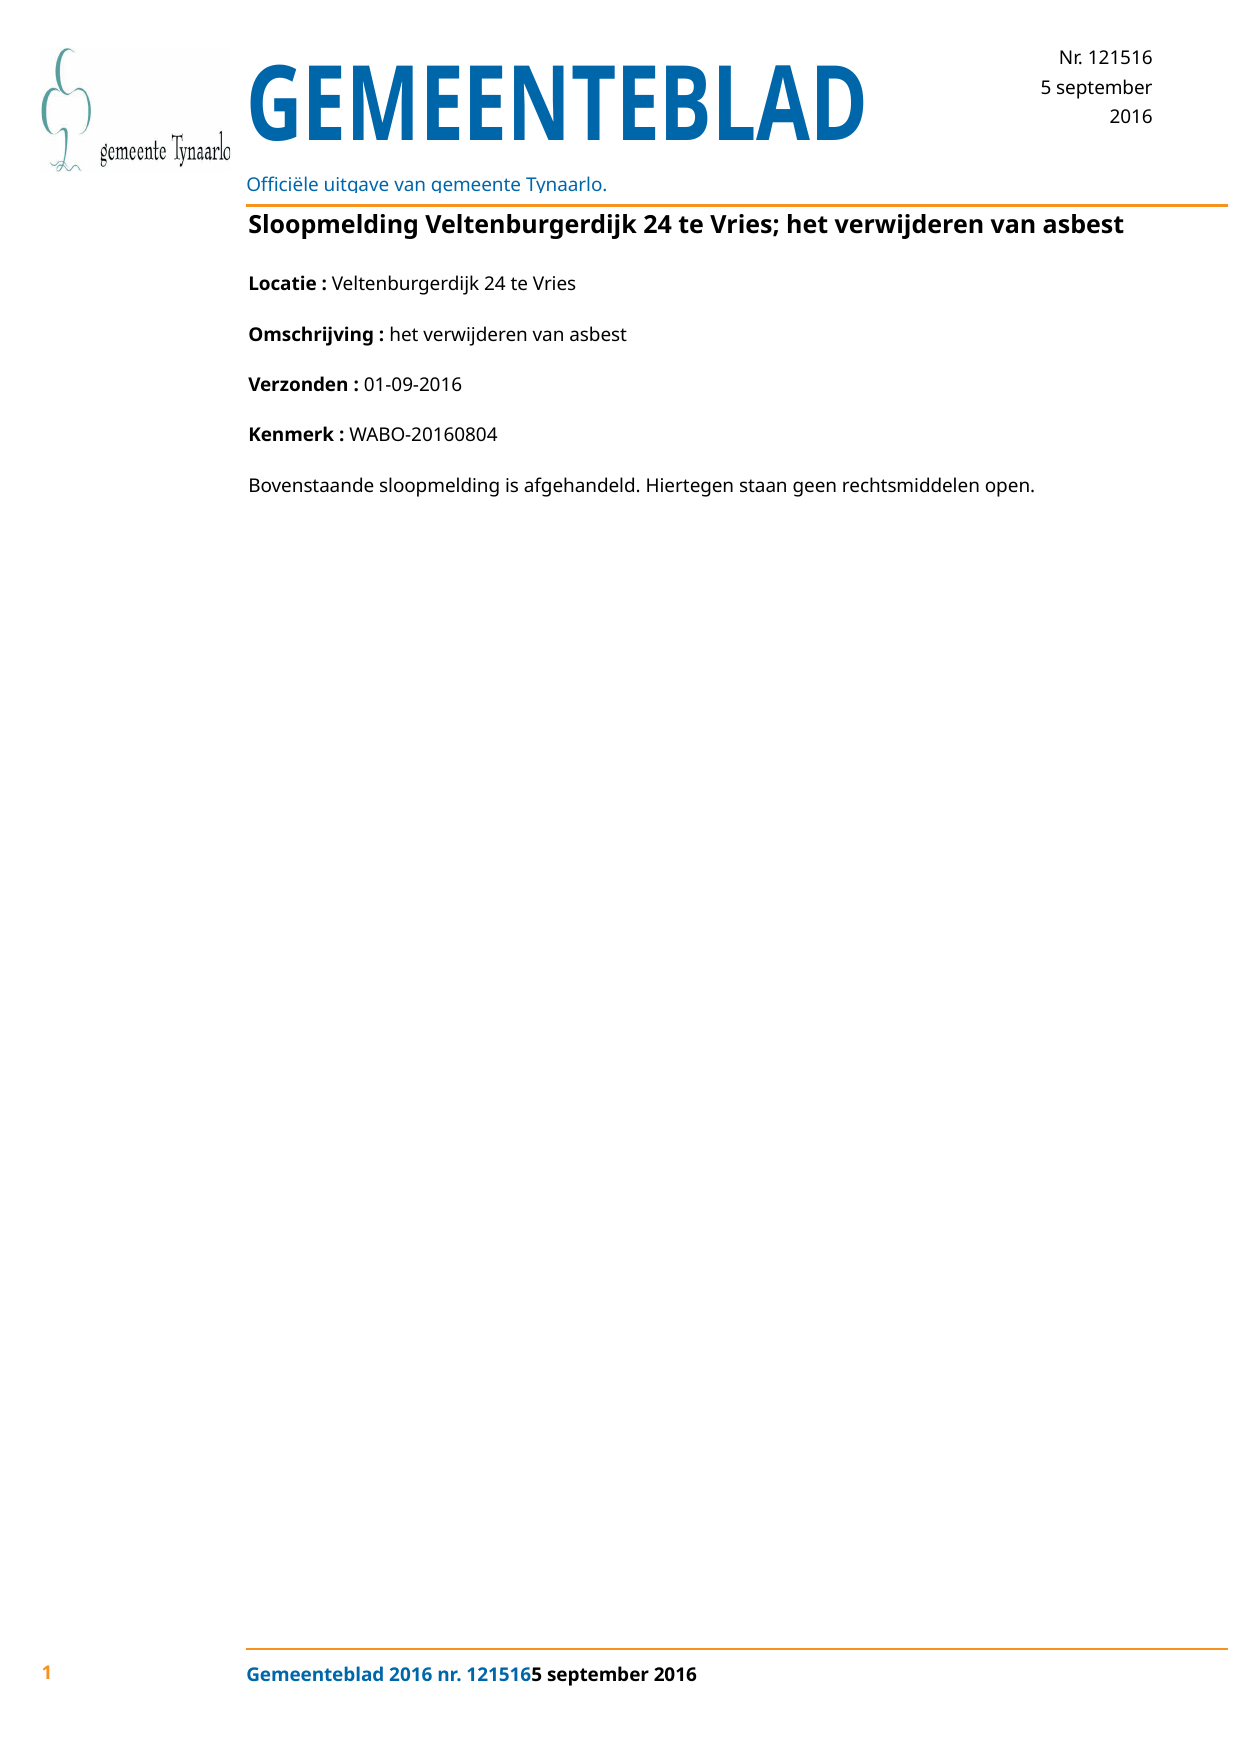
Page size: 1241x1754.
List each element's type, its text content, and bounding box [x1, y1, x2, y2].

text Bovenstaande sloopmelding is afgehandeld. Hiertegen staan geen rechtsmiddelen open. [248, 472, 1152, 498]
picture [41, 47, 231, 172]
text Sloopmelding Veltenburgerdijk 24 te Vries; het verwijderen van asbest [248, 207, 1152, 241]
text Verzonden : 01-09-2016 [248, 371, 1152, 397]
text Omschrijving : het verwijderen van asbest [248, 321, 1152, 346]
text Locatie : Veltenburgerdijk 24 te Vries [248, 270, 1152, 296]
text Kenmerk : WABO-20160804 [248, 422, 1152, 447]
